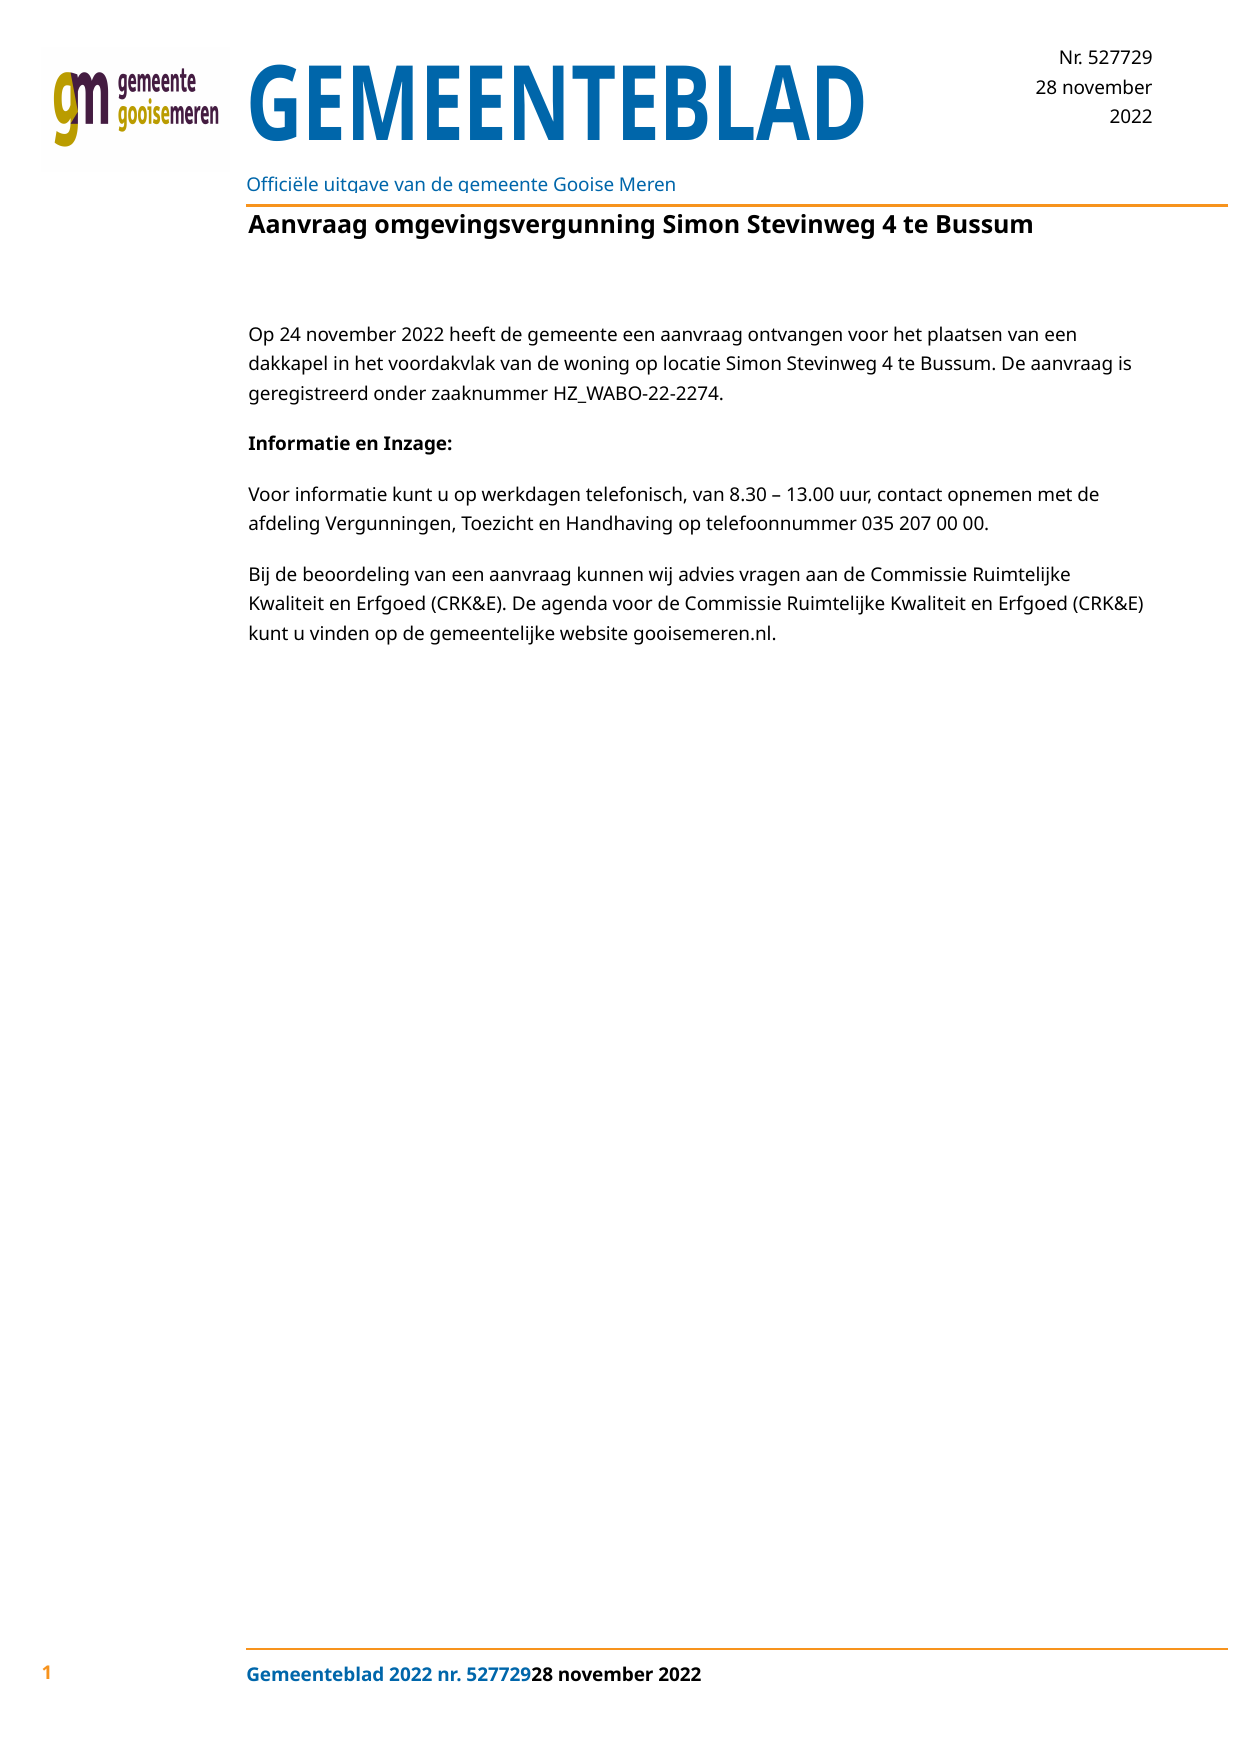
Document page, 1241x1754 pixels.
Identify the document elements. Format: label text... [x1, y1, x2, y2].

text Aanvraag omgevingsvergunning Simon Stevinweg 4 te Bussum [248, 207, 1152, 241]
text Op 24 november 2022 heeft de gemeente een aanvraag ontvangen voor het plaatsen van een dakkapel in het voordakvlak van de woning op locatie Simon Stevinweg 4 te Bussum. De aanvraag is geregistreerd onder zaaknummer HZ_WABO-22-2274. [248, 321, 1152, 406]
text Informatie en Inzage: [248, 430, 1152, 456]
text Voor informatie kunt u op werkdagen telefonisch, van 8.30 – 13.00 uur, contact opnemen met de afdeling Vergunningen, Toezicht en Handhaving op telefoonnummer 035 207 00 00. [248, 481, 1152, 536]
picture [41, 47, 231, 172]
text Bij de beoordeling van een aanvraag kunnen wij advies vragen aan de Commissie Ruimtelijke Kwaliteit en Erfgoed (CRK&E). De agenda voor de Commissie Ruimtelijke Kwaliteit en Erfgoed (CRK&E) kunt u vinden op de gemeentelijke website gooisemeren.nl. [248, 561, 1152, 646]
